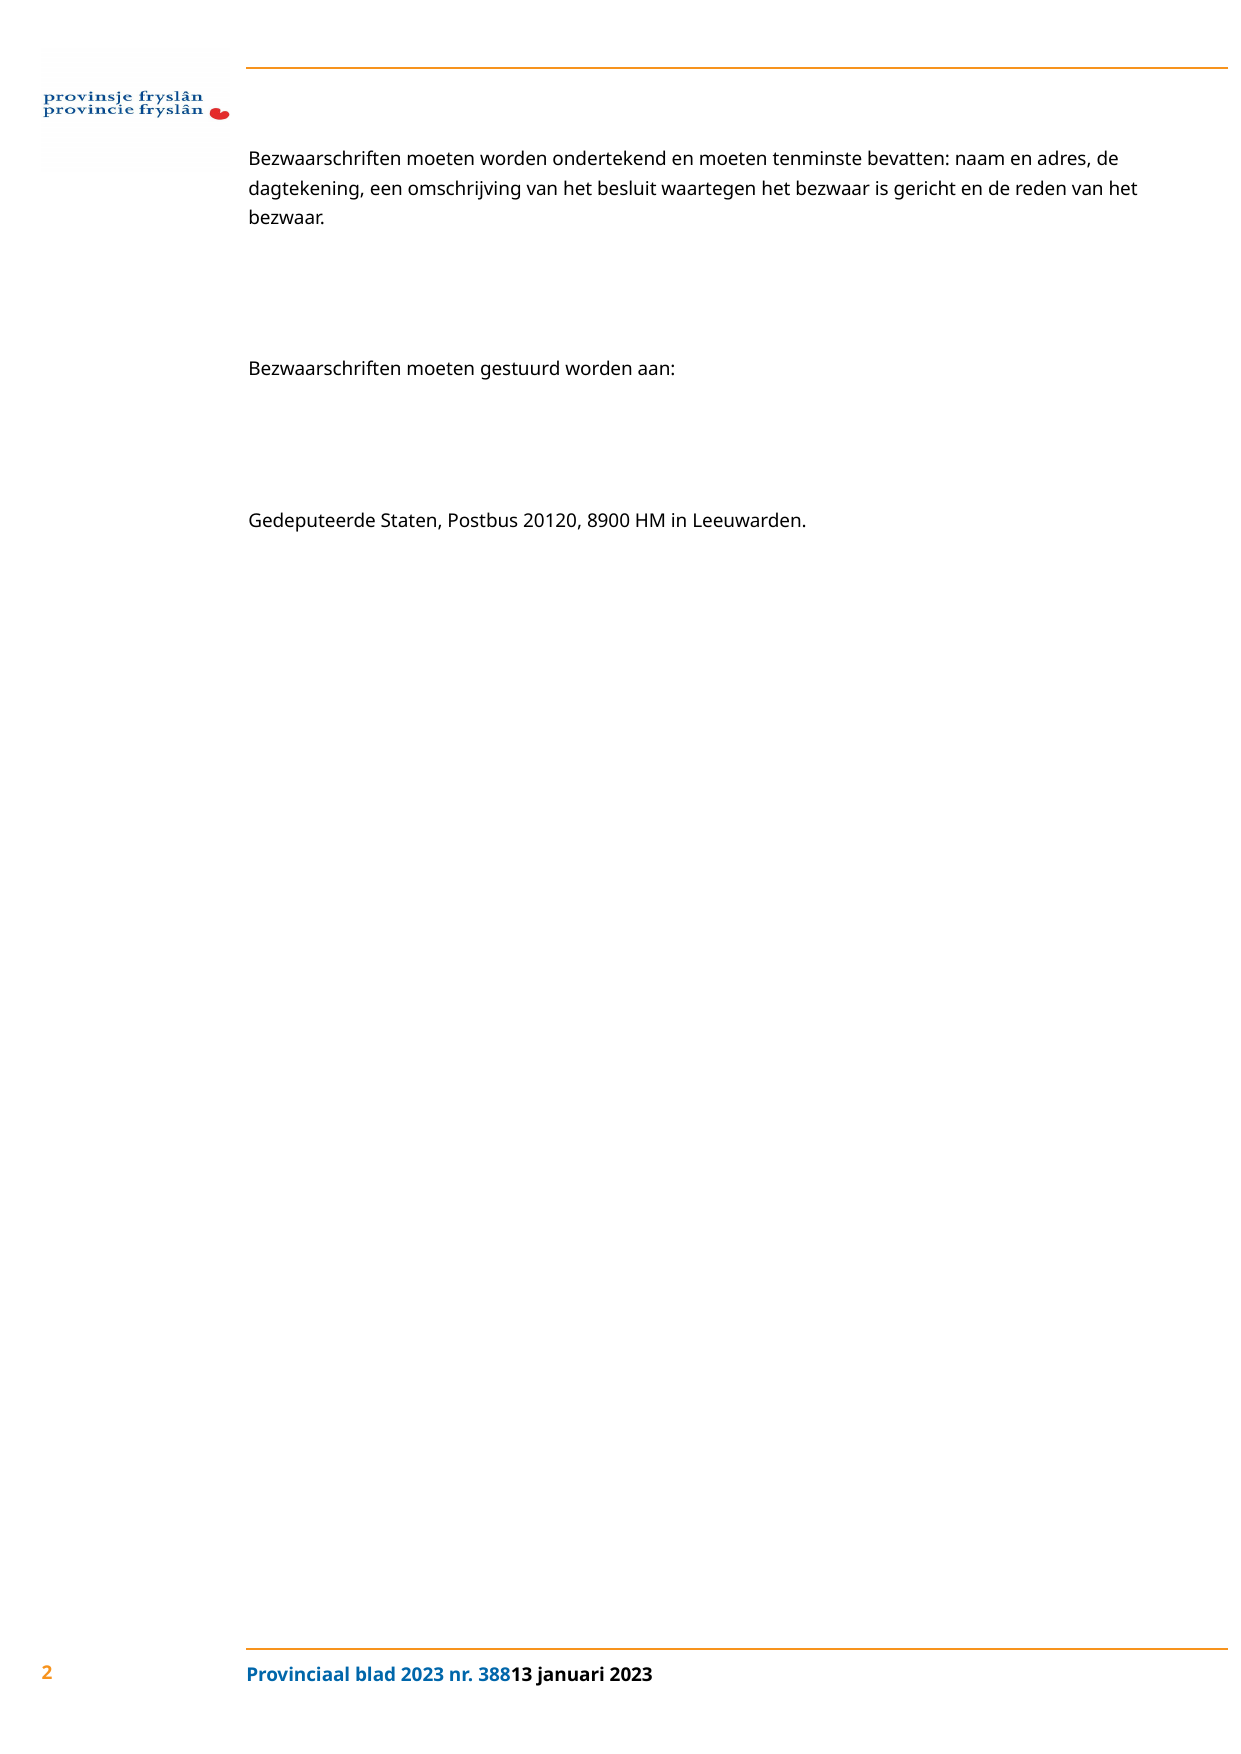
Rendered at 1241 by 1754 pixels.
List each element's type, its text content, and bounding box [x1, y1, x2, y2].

text Gedeputeerde Staten, Postbus 20120, 8900 HM in Leeuwarden. [248, 507, 1152, 533]
text Bezwaarschriften moeten gestuurd worden aan: [248, 356, 1152, 381]
text Bezwaarschriften moeten worden ondertekend en moeten tenminste bevatten: naam en adres, de dagtekening, een omschrijving van het besluit waartegen het bezwaar is gericht en de reden van het bezwaar. [248, 145, 1152, 230]
picture [41, 47, 231, 172]
